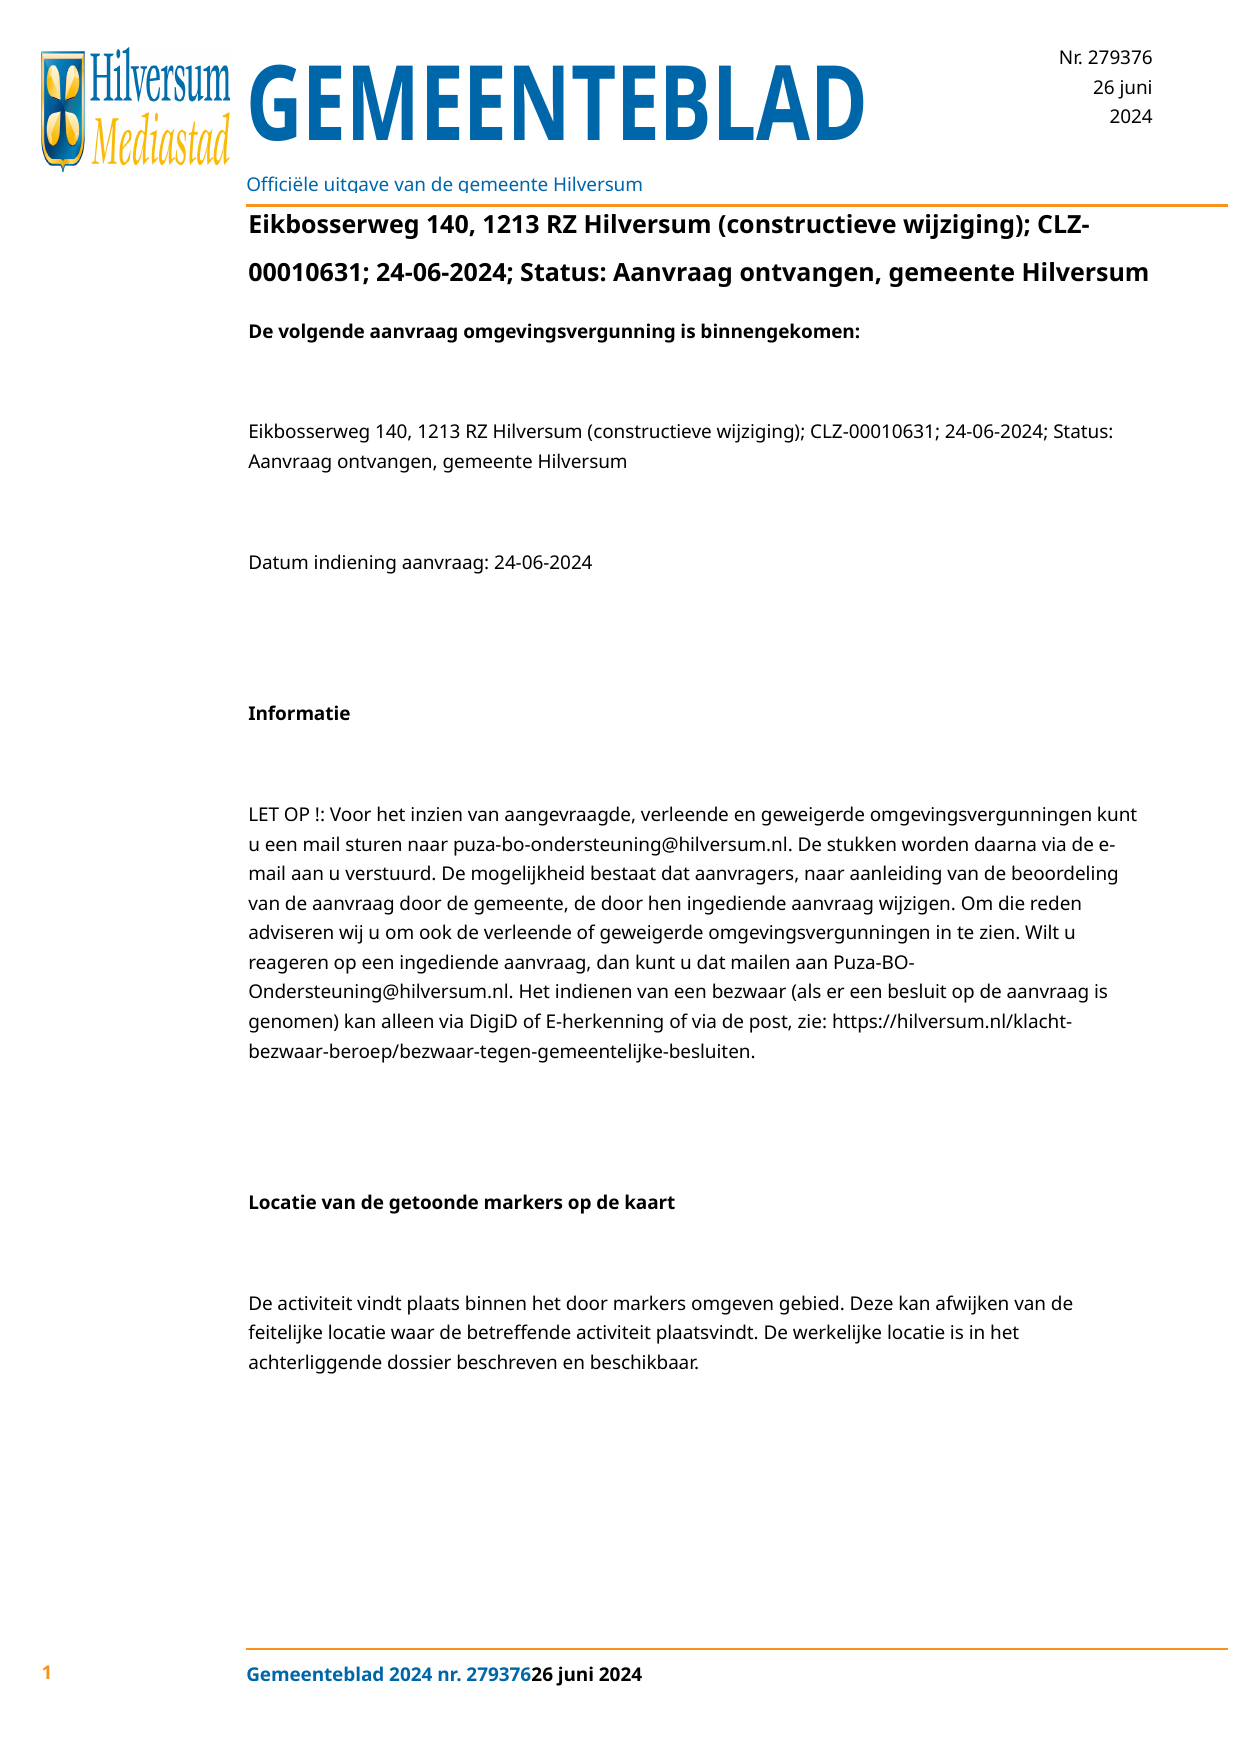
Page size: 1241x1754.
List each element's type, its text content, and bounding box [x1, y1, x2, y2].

text Informatie [248, 700, 1152, 726]
text De activiteit vindt plaats binnen het door markers omgeven gebied. Deze kan afwijken van de feitelijke locatie waar de betreffende activiteit plaatsvindt. De werkelijke locatie is in het achterliggende dossier beschreven en beschikbaar. [248, 1290, 1152, 1375]
text Eikbosserweg 140, 1213 RZ Hilversum (constructieve wijziging); CLZ-00010631; 24-06-2024; Status: Aanvraag ontvangen, gemeente Hilversum [248, 207, 1152, 288]
text Datum indiening aanvraag: 24-06-2024 [248, 549, 1152, 575]
text LET OP !: Voor het inzien van aangevraagde, verleende en geweigerde omgevingsvergunningen kunt u een mail sturen naar puza-bo-ondersteuning@hilversum.nl. De stukken worden daarna via de e-mail aan u verstuurd. De mogelijkheid bestaat dat aanvragers, naar aanleiding van de beoordeling van de aanvraag door de gemeente, de door hen ingediende aanvraag wijzigen. Om die reden adviseren wij u om ook de verleende of geweigerde omgevingsvergunningen in te zien. Wilt u reageren op een ingediende aanvraag, dan kunt u dat mailen aan Puza-BO-Ondersteuning@hilversum.nl. Het indienen van een bezwaar (als er een besluit op de aanvraag is genomen) kan alleen via DigiD of E-herkenning of via de post, zie: https://hilversum.nl/klacht-bezwaar-beroep/bezwaar-tegen-gemeentelijke-besluiten. [248, 801, 1152, 1064]
text Locatie van de getoonde markers op de kaart [248, 1189, 1152, 1215]
text De volgende aanvraag omgevingsvergunning is binnengekomen: [248, 318, 1152, 344]
text Eikbosserweg 140, 1213 RZ Hilversum (constructieve wijziging); CLZ-00010631; 24-06-2024; Status: Aanvraag ontvangen, gemeente Hilversum [248, 419, 1152, 474]
picture [41, 47, 231, 172]
